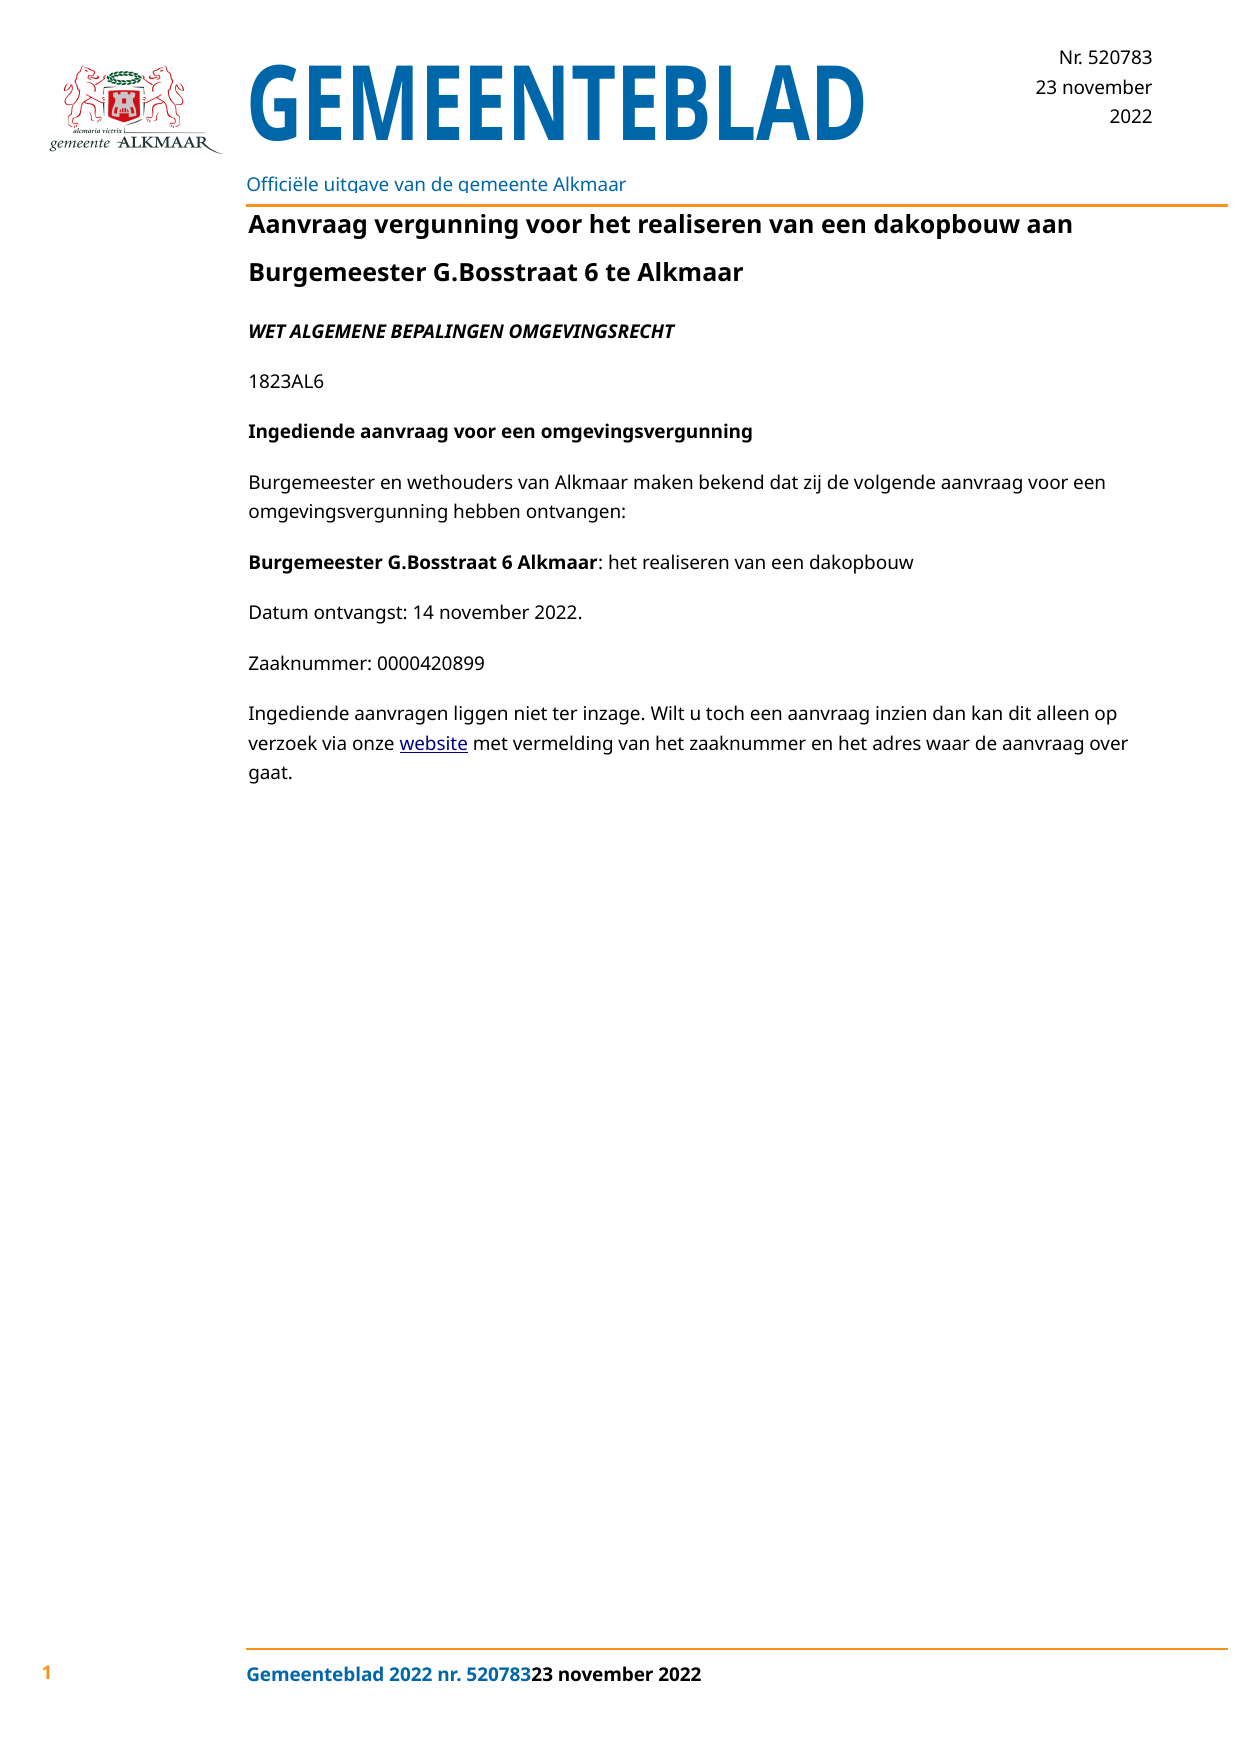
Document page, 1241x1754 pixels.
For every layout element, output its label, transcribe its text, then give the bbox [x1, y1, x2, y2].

text Burgemeester en wethouders van Alkmaar maken bekend dat zij de volgende aanvraag voor een omgevingsvergunning hebben ontvangen: [248, 469, 1152, 524]
text Burgemeester G.Bosstraat 6 Alkmaar: het realiseren van een dakopbouw [248, 549, 1152, 575]
text Aanvraag vergunning voor het realiseren van een dakopbouw aan Burgemeester G.Bosstraat 6 te Alkmaar [248, 207, 1152, 288]
picture [41, 47, 231, 172]
text 1823AL6 [248, 368, 1152, 394]
text Ingediende aanvragen liggen niet ter inzage. Wilt u toch een aanvraag inzien dan kan dit alleen op verzoek via onze website met vermelding van het zaaknummer en het adres waar de aanvraag over gaat. [248, 700, 1152, 785]
text WET ALGEMENE BEPALINGEN OMGEVINGSRECHT [248, 318, 1152, 344]
text Datum ontvangst: 14 november 2022. [248, 599, 1152, 625]
text Ingediende aanvraag voor een omgevingsvergunning [248, 419, 1152, 444]
text Zaaknummer: 0000420899 [248, 650, 1152, 676]
